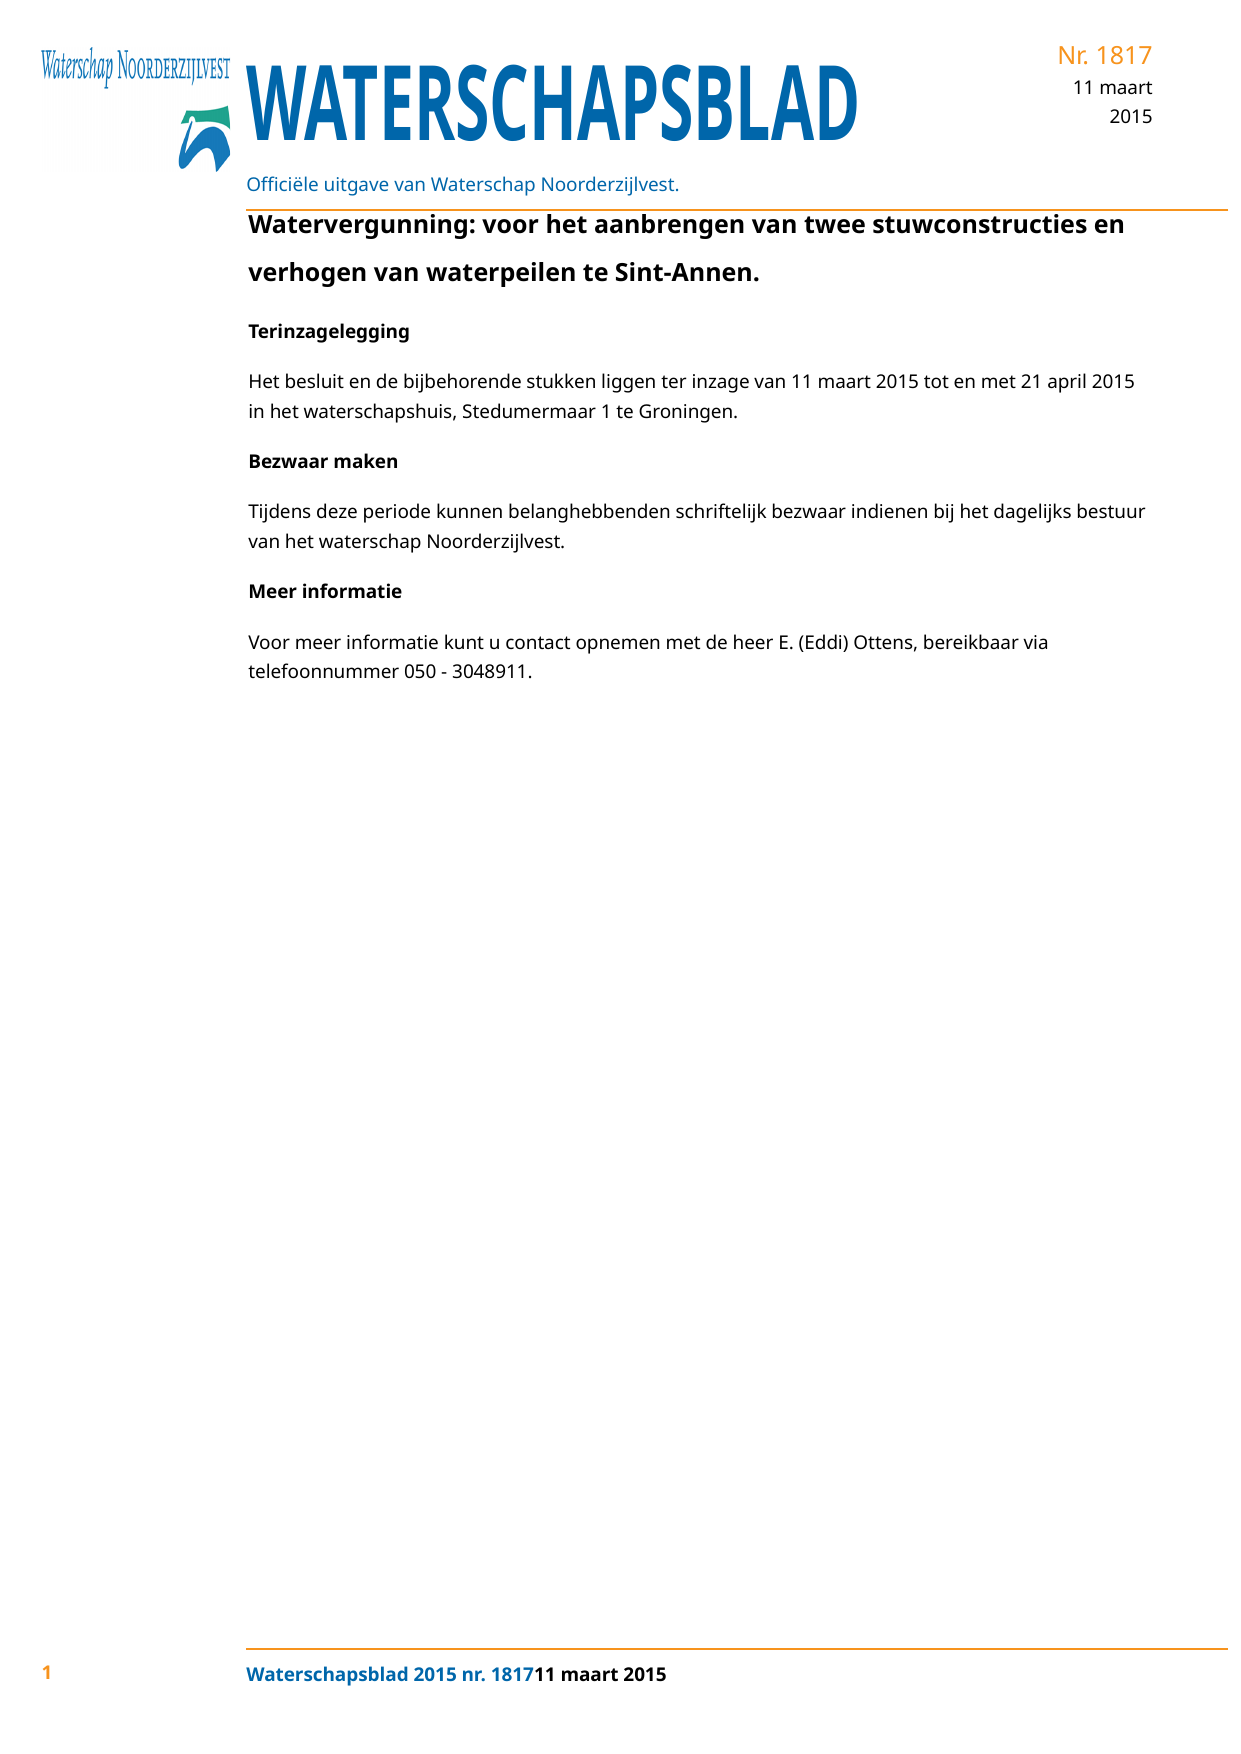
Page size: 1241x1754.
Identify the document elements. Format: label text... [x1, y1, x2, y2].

text Het besluit en de bijbehorende stukken liggen ter inzage van 11 maart 2015 tot en met 21 april 2015 in het waterschapshuis, Stedumermaar 1 te Groningen. [248, 368, 1152, 424]
text Terinzagelegging [248, 318, 1152, 344]
text Voor meer informatie kunt u contact opnemen met de heer E. (Eddi) Ottens, bereikbaar via telefoonnummer 050 - 3048911. [248, 629, 1152, 684]
text Bezwaar maken [248, 448, 1152, 474]
picture [41, 47, 231, 172]
text Meer informatie [248, 579, 1152, 604]
text Watervergunning: voor het aanbrengen van twee stuwconstructies en verhogen van waterpeilen te Sint-Annen. [248, 211, 1152, 288]
text Tijdens deze periode kunnen belanghebbenden schriftelijk bezwaar indienen bij het dagelijks bestuur van het waterschap Noorderzijlvest. [248, 499, 1152, 554]
